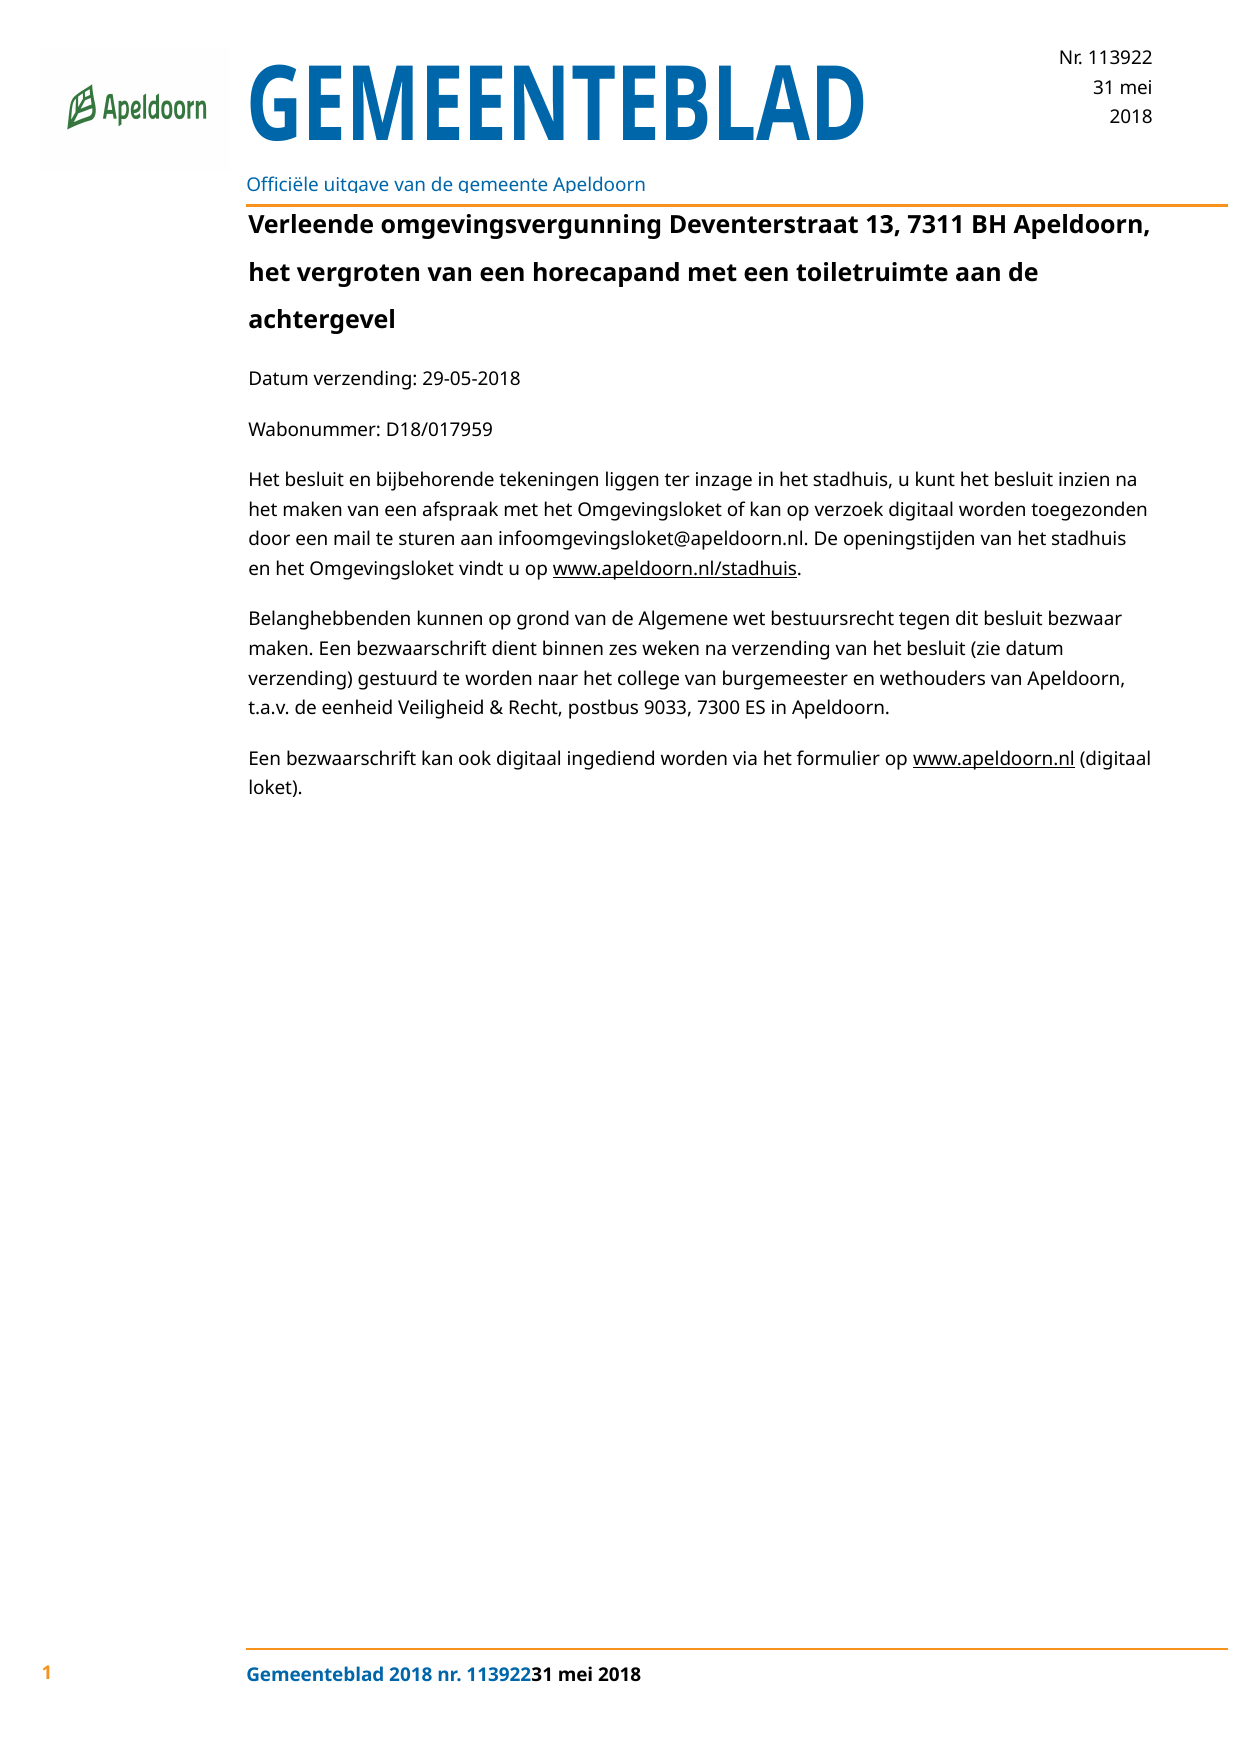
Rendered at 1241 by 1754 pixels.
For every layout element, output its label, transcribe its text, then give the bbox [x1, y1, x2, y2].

picture [41, 47, 231, 172]
text Datum verzending: 29-05-2018 [248, 366, 1152, 391]
text Wabonummer: D18/017959 [248, 416, 1152, 442]
text Een bezwaarschrift kan ook digitaal ingediend worden via het formulier op www.apeldoorn.nl (digitaal loket). [248, 745, 1152, 800]
text Belanghebbenden kunnen op grond van de Algemene wet bestuursrecht tegen dit besluit bezwaar maken. Een bezwaarschrift dient binnen zes weken na verzending van het besluit (zie datum verzending) gestuurd te worden naar het college van burgemeester en wethouders van Apeldoorn, t.a.v. de eenheid Veiligheid & Recht, postbus 9033, 7300 ES in Apeldoorn. [248, 606, 1152, 720]
text Het besluit en bijbehorende tekeningen liggen ter inzage in het stadhuis, u kunt het besluit inzien na het maken van een afspraak met het Omgevingsloket of kan op verzoek digitaal worden toegezonden door een mail te sturen aan infoomgevingsloket@apeldoorn.nl. De openingstijden van het stadhuis en het Omgevingsloket vindt u op www.apeldoorn.nl/stadhuis. [248, 466, 1152, 581]
text Verleende omgevingsvergunning Deventerstraat 13, 7311 BH Apeldoorn, het vergroten van een horecapand met een toiletruimte aan de achtergevel [248, 207, 1152, 336]
